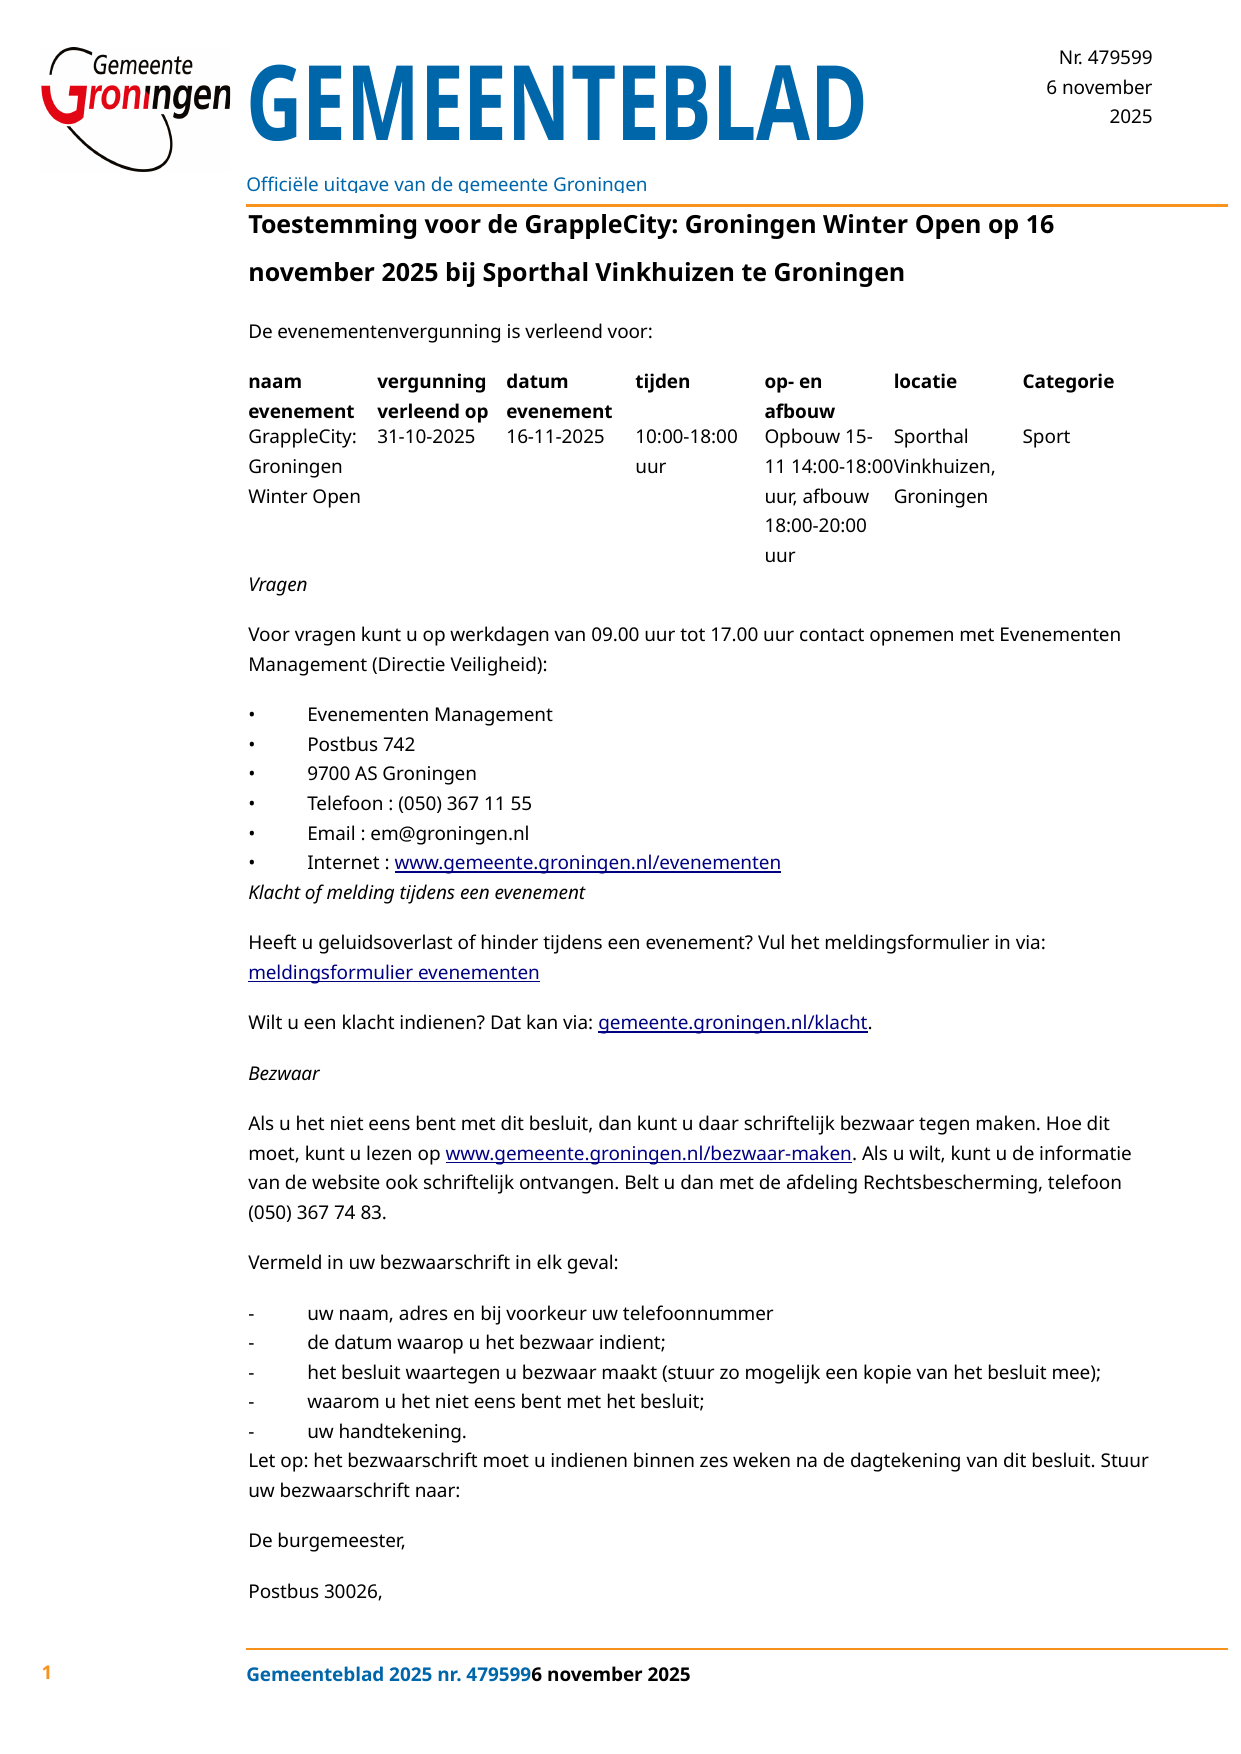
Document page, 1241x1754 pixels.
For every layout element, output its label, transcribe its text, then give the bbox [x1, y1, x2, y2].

text Vermeld in uw bezwaarschrift in elk geval: [248, 1249, 1152, 1275]
text Let op: het bezwaarschrift moet u indienen binnen zes weken na de dagtekening van dit besluit. Stuur uw bezwaarschrift naar: [248, 1448, 1152, 1503]
list 9700 AS Groningen [248, 761, 1152, 786]
text Heeft u geluidsoverlast of hinder tijdens een evenement? Vul het meldingsformulier in via: meldingsformulier evenementen [248, 929, 1152, 985]
text De burgemeester, [248, 1528, 1152, 1553]
text Als u het niet eens bent met dit besluit, dan kunt u daar schriftelijk bezwaar tegen maken. Hoe dit moet, kunt u lezen op www.gemeente.groningen.nl/bezwaar-maken. Als u wilt, kunt u de informatie van de website ook schriftelijk ontvangen. Belt u dan met de afdeling Rechtsbescherming, telefoon (050) 367 74 83. [248, 1110, 1152, 1225]
table_cell 31-10-2025 [377, 424, 506, 568]
text Klacht of melding tijdens een evenement [248, 879, 1152, 905]
list Telefoon : (050) 367 11 55 [248, 790, 1152, 816]
text Wilt u een klacht indienen? Dat kan via: gemeente.groningen.nl/klacht. [248, 1009, 1152, 1035]
list Evenementen Management [248, 701, 1152, 727]
text Bezwaar [248, 1060, 1152, 1086]
text Toestemming voor de GrappleCity: Groningen Winter Open op 16 november 2025 bij Sporthal Vinkhuizen te Groningen [248, 207, 1152, 288]
table_cell GrappleCity: Groningen Winter Open [248, 424, 377, 568]
table_header naam evenement [248, 369, 377, 424]
table_header tijden [635, 369, 764, 424]
picture [41, 47, 231, 172]
table_cell Sport [1023, 424, 1152, 568]
text Voor vragen kunt u op werkdagen van 09.00 uur tot 17.00 uur contact opnemen met Evenementen Management (Directie Veiligheid): [248, 621, 1152, 677]
table_header locatie [894, 369, 1022, 424]
list Postbus 742 [248, 731, 1152, 757]
list waarom u het niet eens bent met het besluit; [248, 1388, 1152, 1414]
table_header vergunning verleend op [377, 369, 506, 424]
text De evenementenvergunning is verleend voor: [248, 318, 1152, 344]
list Internet : www.gemeente.groningen.nl/evenementen [248, 849, 1152, 875]
list het besluit waartegen u bezwaar maakt (stuur zo mogelijk een kopie van het besluit mee); [248, 1359, 1152, 1385]
table_header datum evenement [506, 369, 635, 424]
text Postbus 30026, [248, 1578, 1152, 1604]
table_cell Sporthal Vinkhuizen, Groningen [894, 424, 1022, 568]
list uw naam, adres en bij voorkeur uw telefoonnummer [248, 1300, 1152, 1326]
list de datum waarop u het bezwaar indient; [248, 1329, 1152, 1355]
text Vragen [248, 571, 1152, 597]
table_cell 10:00-18:00 uur [635, 424, 764, 568]
table_header Categorie [1023, 369, 1152, 424]
table_header op- en afbouw [764, 369, 893, 424]
table_cell Opbouw 15-11 14:00-18:00 uur, afbouw 18:00-20:00 uur [764, 424, 893, 568]
table_cell 16-11-2025 [506, 424, 635, 568]
list uw handtekening. [248, 1418, 1152, 1444]
list Email : em@groningen.nl [248, 820, 1152, 846]
